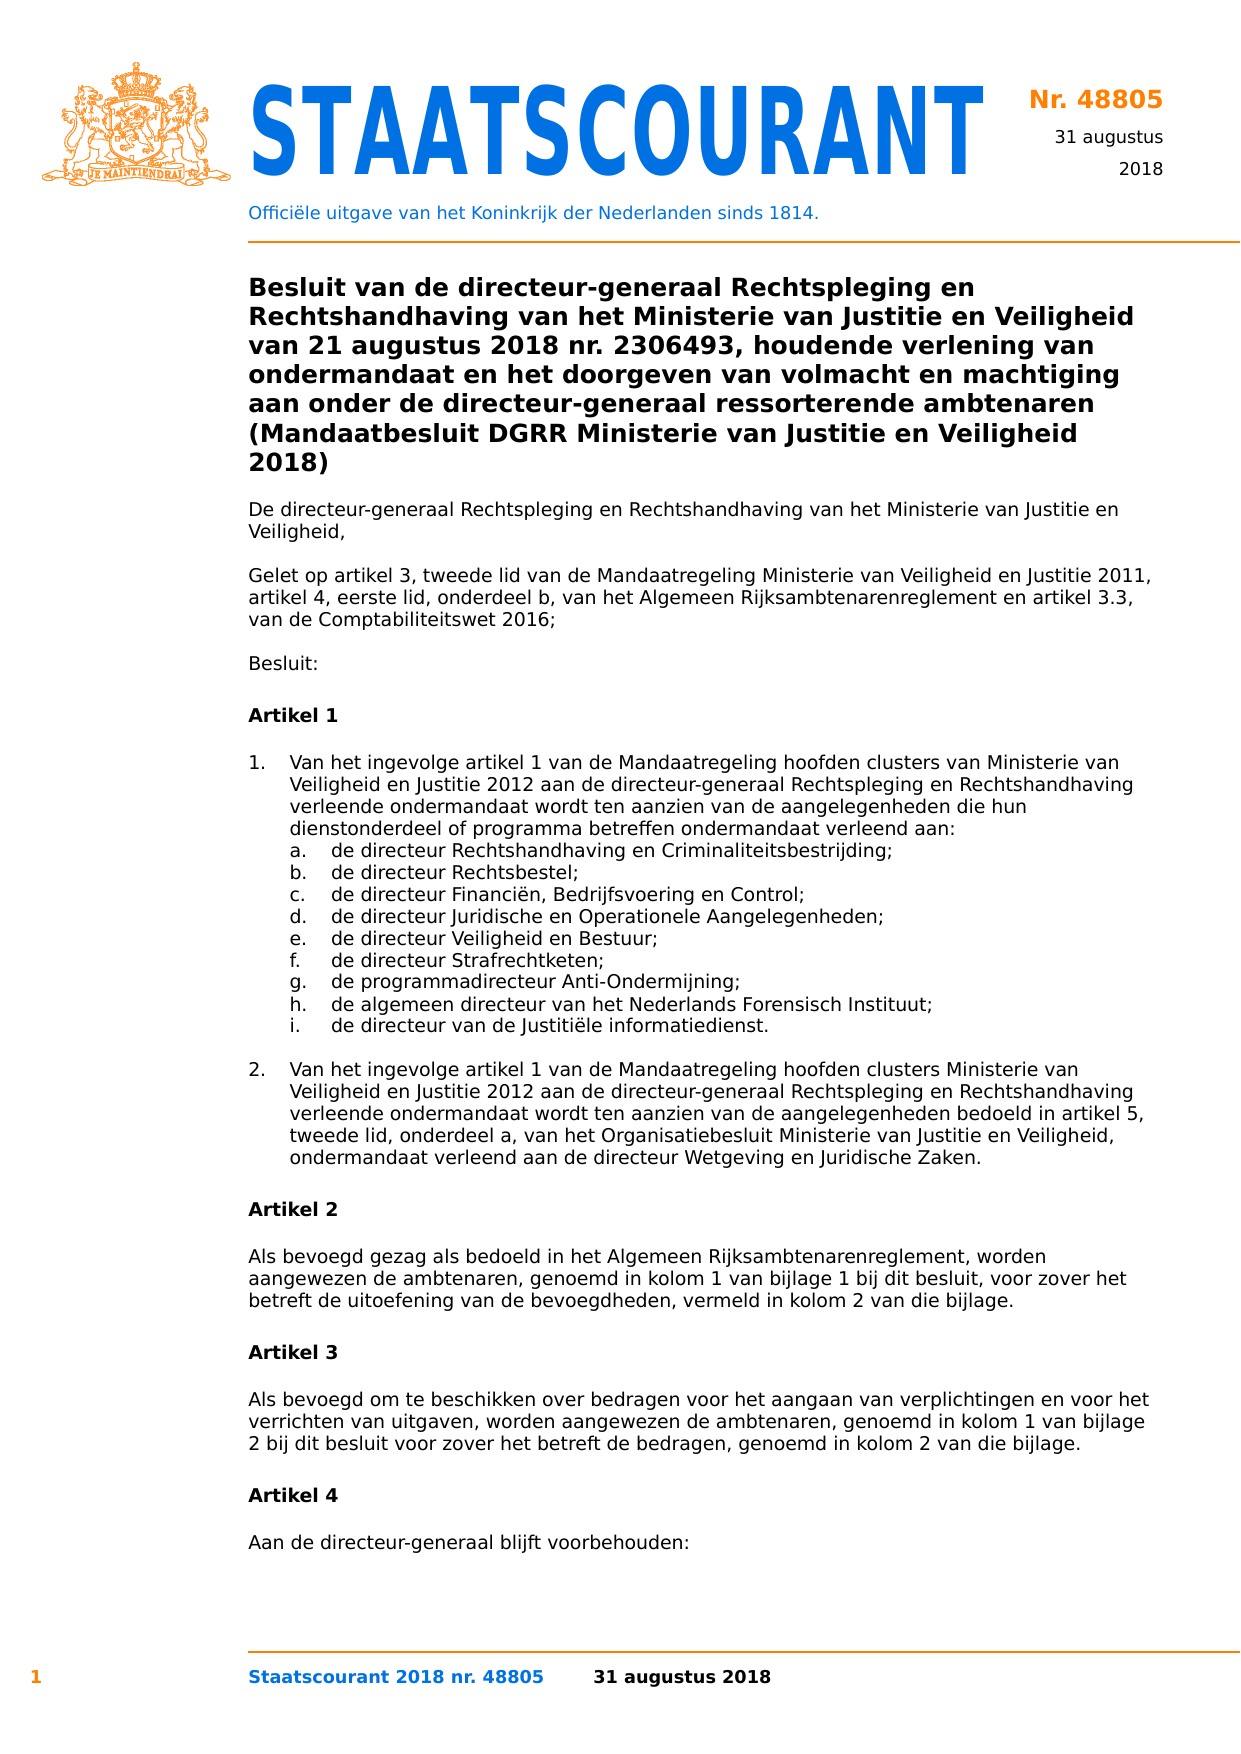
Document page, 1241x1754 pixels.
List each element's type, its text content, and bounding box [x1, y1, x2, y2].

text g. de programmadirecteur Anti-Ondermijning; [289, 971, 1163, 993]
table_cell Officiële uitgave van het Koninkrijk der Nederlanden sinds 1814. [248, 203, 1240, 241]
table_header Nr. 48805 [998, 62, 1240, 121]
text h. de algemeen directeur van het Nederlands Forensisch Instituut; [289, 993, 1163, 1015]
text c. de directeur Financiën, Bedrijfsvoering en Control; [289, 883, 1163, 906]
text Aan de directeur-generaal blijft voorbehouden: [248, 1532, 1163, 1554]
text Als bevoegd om te beschikken over bedragen voor het aangaan van verplichtingen en voor het verrichten van uitgaven, worden aangewezen de ambtenaren, genoemd in kolom 1 van bijlage 2 bij dit besluit voor zover het betreft de bedragen, genoemd in kolom 2 van die bijlage. [248, 1389, 1163, 1455]
text e. de directeur Veiligheid en Bestuur; [289, 927, 1163, 949]
text De directeur-generaal Rechtspleging en Rechtshandhaving van het Ministerie van Justitie en Veiligheid, [248, 499, 1163, 543]
text b. de directeur Rechtsbestel; [289, 862, 1163, 883]
subtitle Besluit van de directeur-generaal Rechtspleging en Rechtshandhaving van het Ministerie van Justitie en Veiligheid van 21 augustus 2018 nr. 2306493, houdende verlening van ondermandaat en het doorgeven van volmacht en machtiging aan onder de directeur-generaal ressorterende ambtenaren (Mandaatbesluit DGRR Ministerie van Justitie en Veiligheid 2018) [248, 273, 1163, 477]
text Besluit: [248, 653, 1163, 675]
subtitle Artikel 1 [248, 705, 1163, 727]
text Als bevoegd gezag als bedoeld in het Algemeen Rijksambtenarenreglement, worden aangewezen de ambtenaren, genoemd in kolom 1 van bijlage 1 bij dit besluit, voor zover het betreft de uitoefening van de bevoegdheden, vermeld in kolom 2 van die bijlage. [248, 1246, 1163, 1312]
text i. de directeur van de Justitiële informatiedienst. [289, 1015, 1163, 1037]
subtitle Artikel 2 [248, 1199, 1163, 1221]
text 2. Van het ingevolge artikel 1 van de Mandaatregeling hoofden clusters Ministerie van Veiligheid en Justitie 2012 aan de directeur-generaal Rechtspleging en Rechtshandhaving verleende ondermandaat wordt ten aanzien van de aangelegenheden bedoeld in artikel 5, tweede lid, onderdeel a, van het Organisatiebesluit Ministerie van Justitie en Veiligheid, ondermandaat verleend aan de directeur Wetgeving en Juridische Zaken. [248, 1059, 1163, 1169]
picture [41, 62, 231, 186]
table_header STAATSCOURANT [248, 62, 998, 203]
text f. de directeur Strafrechtketen; [289, 949, 1163, 971]
text a. de directeur Rechtshandhaving en Criminaliteitsbestrijding; [289, 839, 1163, 862]
subtitle Artikel 4 [248, 1485, 1163, 1507]
text 1. Van het ingevolge artikel 1 van de Mandaatregeling hoofden clusters van Ministerie van Veiligheid en Justitie 2012 aan de directeur-generaal Rechtspleging en Rechtshandhaving verleende ondermandaat wordt ten aanzien van de aangelegenheden die hun dienstonderdeel of programma betreffen ondermandaat verleend aan: [248, 752, 1163, 839]
text d. de directeur Juridische en Operationele Aangelegenheden; [289, 906, 1163, 927]
text Gelet op artikel 3, tweede lid van de Mandaatregeling Ministerie van Veiligheid en Justitie 2011, artikel 4, eerste lid, onderdeel b, van het Algemeen Rijksambtenarenreglement en artikel 3.3, van de Comptabiliteitswet 2016; [248, 565, 1163, 631]
table_cell 31 augustus [998, 121, 1240, 153]
table_header [25, 62, 248, 241]
subtitle Artikel 3 [248, 1342, 1163, 1364]
table_cell 2018 [998, 153, 1240, 203]
